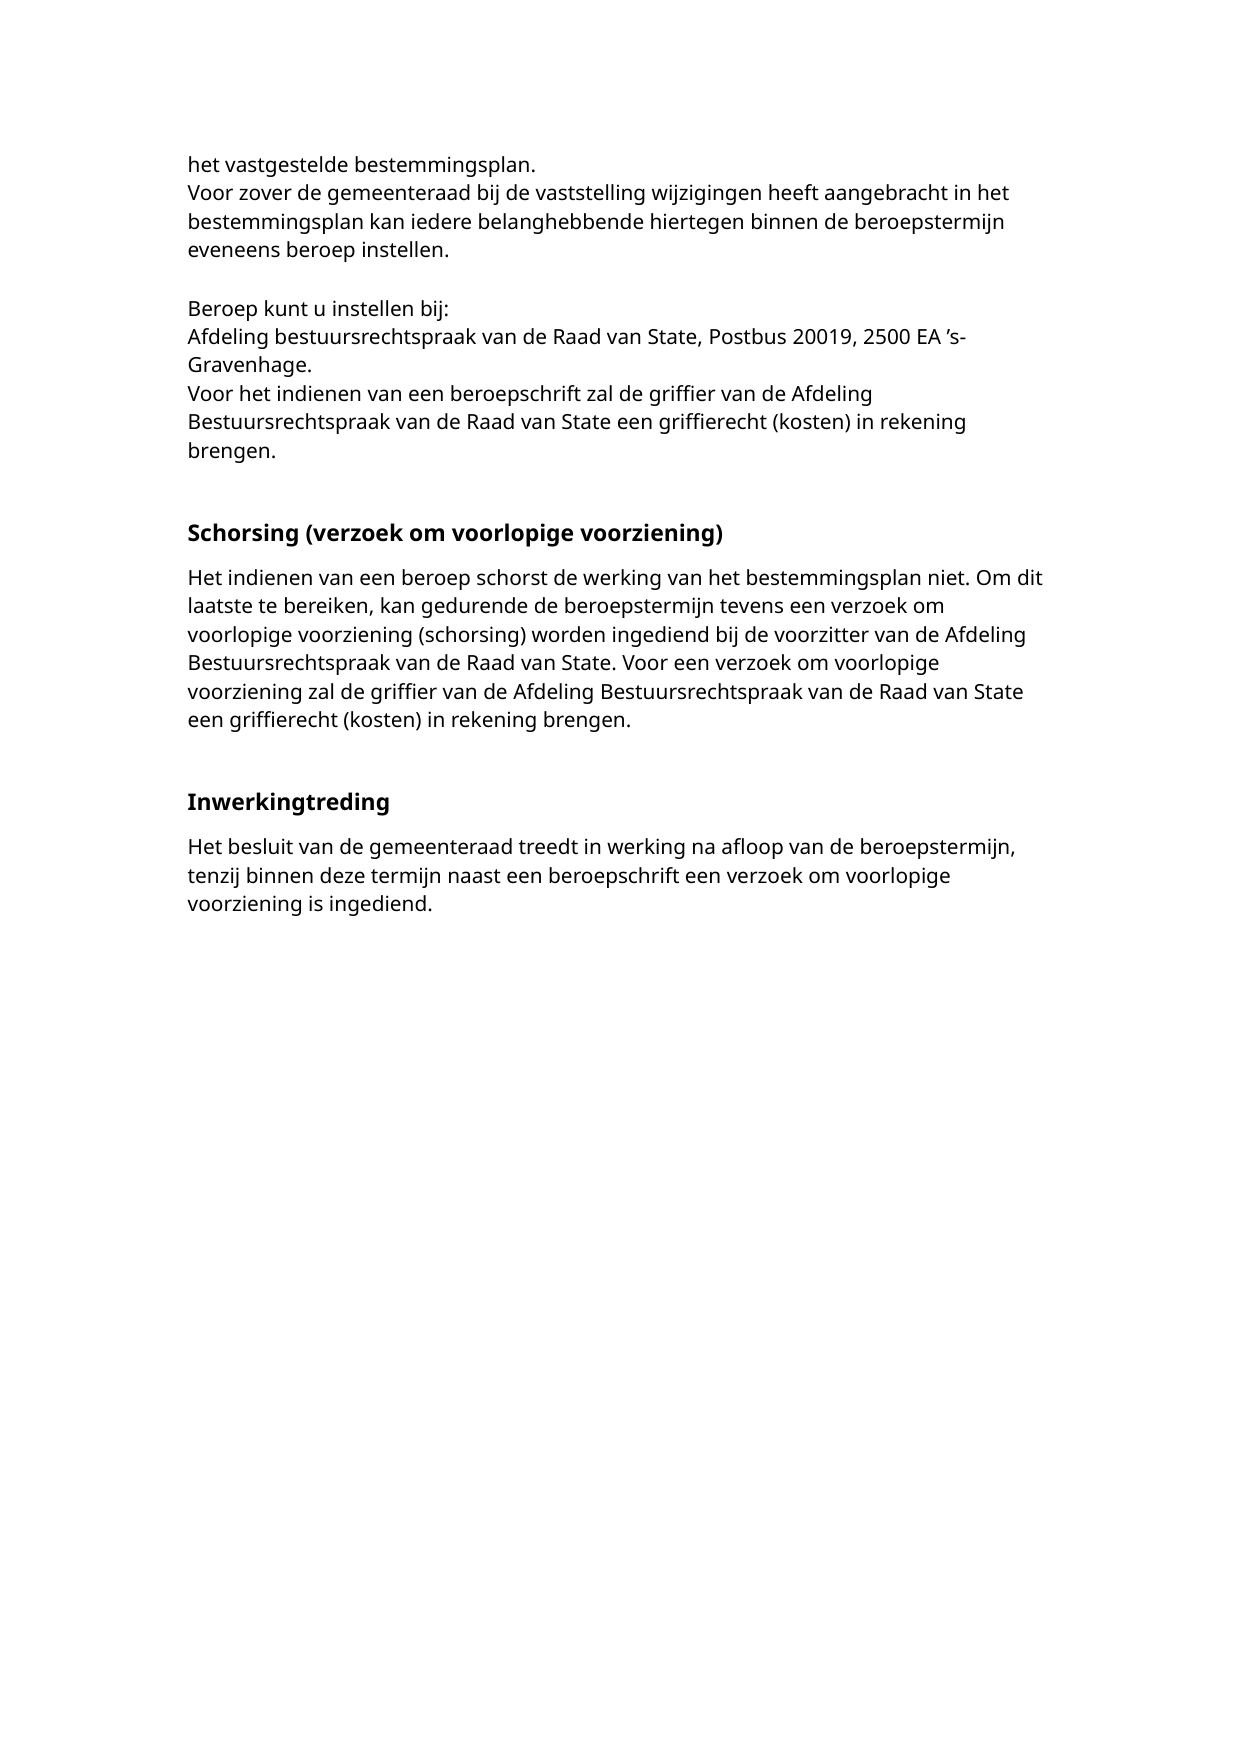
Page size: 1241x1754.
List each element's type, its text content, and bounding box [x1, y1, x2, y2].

text het vastgestelde bestemmingsplan. [187, 150, 1053, 178]
subtitle Inwerkingtreding [187, 786, 1053, 817]
text Het indienen van een beroep schorst de werking van het bestemmingsplan niet. Om dit laatste te bereiken, kan gedurende de beroepstermijn tevens een verzoek om voorlopige voorziening (schorsing) worden ingediend bij de voorzitter van de Afdeling Bestuursrechtspraak van de Raad van State. Voor een verzoek om voorlopige voorziening zal de griffier van de Afdeling Bestuursrechtspraak van de Raad van State een griffierecht (kosten) in rekening brengen. [187, 563, 1053, 734]
text Afdeling bestuursrechtspraak van de Raad van State, Postbus 20019, 2500 EA ’s-Gravenhage. [187, 322, 1053, 379]
subtitle Schorsing (verzoek om voorlopige voorziening) [187, 517, 1053, 548]
text Het besluit van de gemeenteraad treedt in werking na afloop van de beroepstermijn, tenzij binnen deze termijn naast een beroepschrift een verzoek om voorlopige voorziening is ingediend. [187, 832, 1053, 918]
text Voor het indienen van een beroepschrift zal de griffier van de Afdeling Bestuursrechtspraak van de Raad van State een griffierecht (kosten) in rekening brengen. [187, 379, 1053, 464]
text Beroep kunt u instellen bij: [187, 294, 1053, 322]
text Voor zover de gemeenteraad bij de vaststelling wijzigingen heeft aangebracht in het bestemmingsplan kan iedere belanghebbende hiertegen binnen de beroepstermijn eveneens beroep instellen. [187, 178, 1053, 264]
